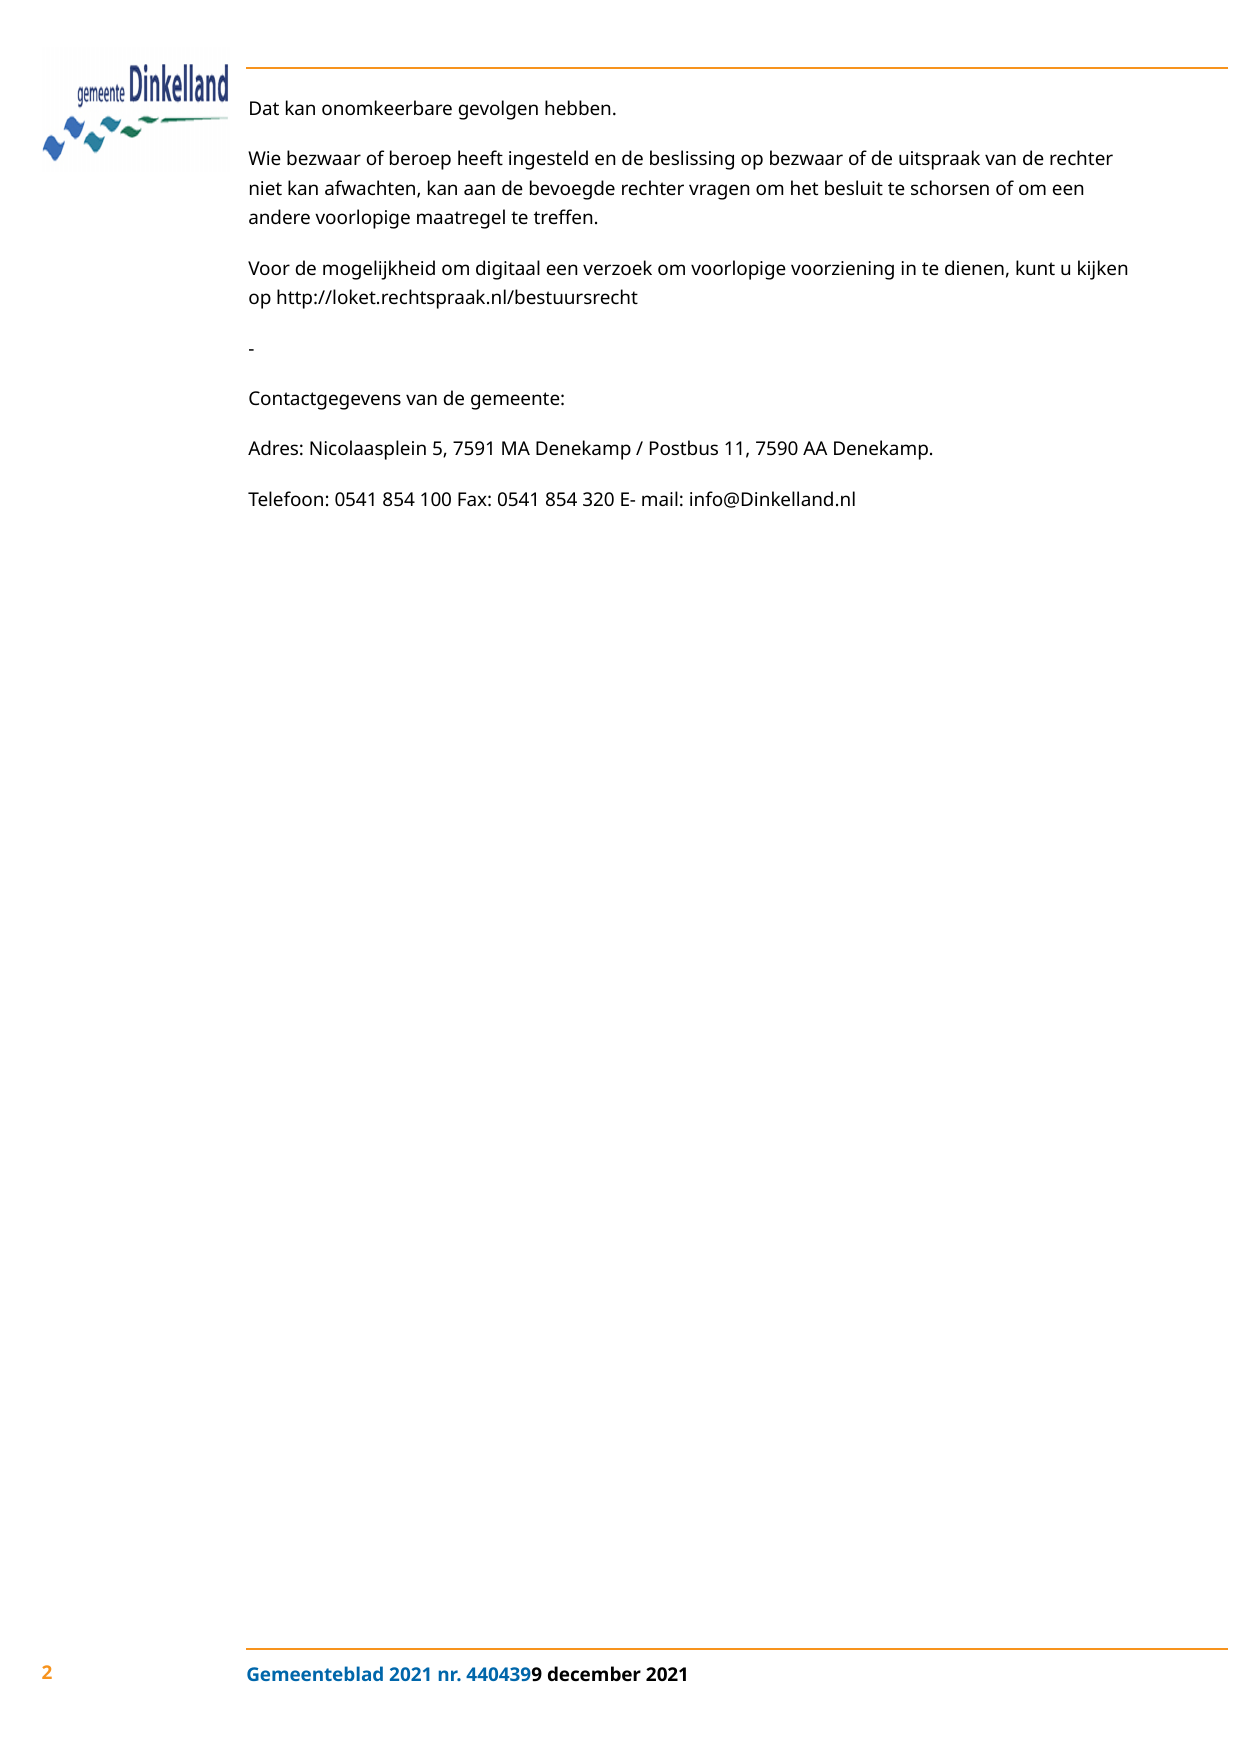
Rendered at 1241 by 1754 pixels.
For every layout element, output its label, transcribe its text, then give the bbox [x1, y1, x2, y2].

text Telefoon: 0541 854 100 Fax: 0541 854 320 E- mail: info@Dinkelland.nl [248, 486, 1152, 512]
text Voor de mogelijkheid om digitaal een verzoek om voorlopige voorziening in te dienen, kunt u kijken op http://loket.rechtspraak.nl/bestuursrecht [248, 255, 1152, 310]
text - [248, 335, 1152, 361]
text Dat kan onomkeerbare gevolgen hebben. [248, 95, 1152, 121]
text Adres: Nicolaasplein 5, 7591 MA Denekamp / Postbus 11, 7590 AA Denekamp. [248, 436, 1152, 461]
picture [41, 47, 231, 172]
text Wie bezwaar of beroep heeft ingesteld en de beslissing op bezwaar of de uitspraak van de rechter niet kan afwachten, kan aan de bevoegde rechter vragen om het besluit te schorsen of om een andere voorlopige maatregel te treffen. [248, 145, 1152, 230]
text Contactgegevens van de gemeente: [248, 385, 1152, 411]
